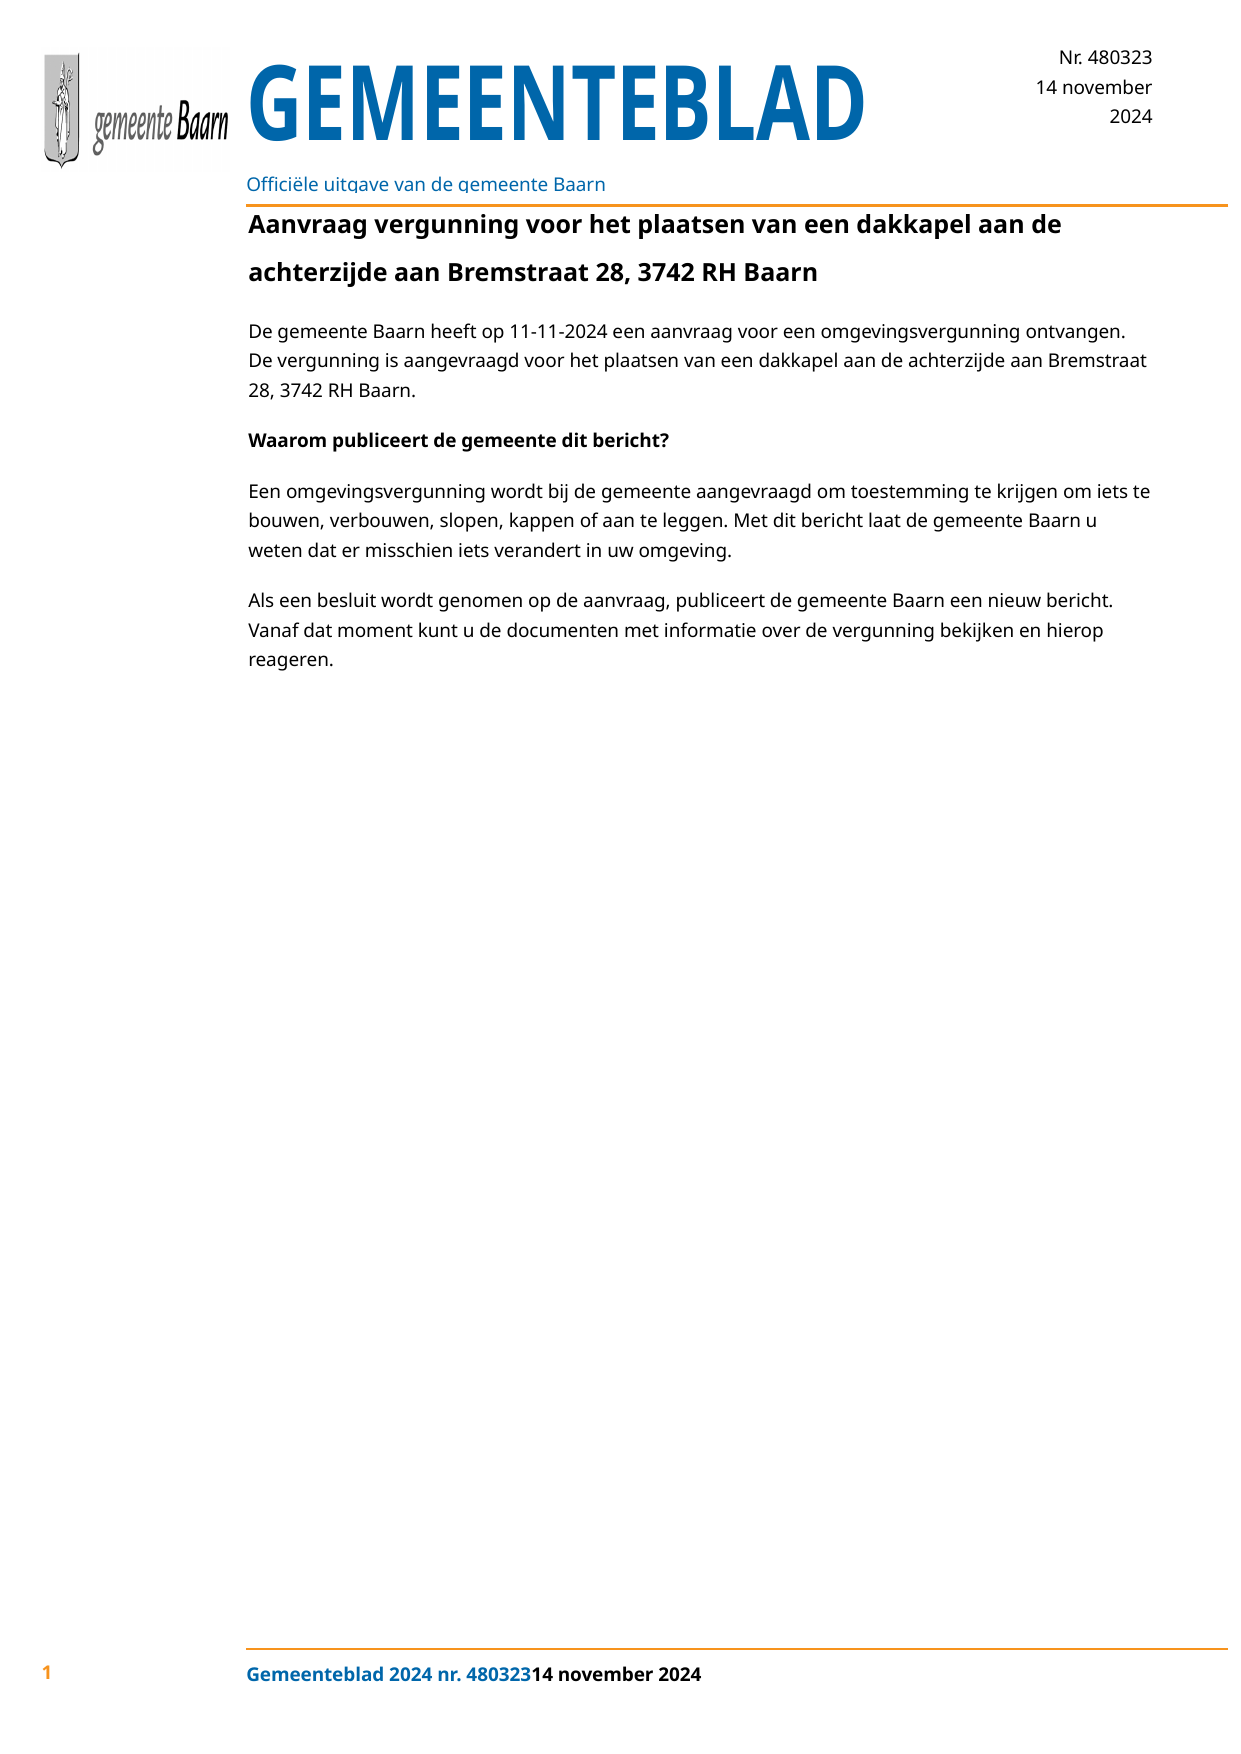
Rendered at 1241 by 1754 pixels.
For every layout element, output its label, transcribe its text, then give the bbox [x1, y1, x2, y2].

text Aanvraag vergunning voor het plaatsen van een dakkapel aan de achterzijde aan Bremstraat 28, 3742 RH Baarn [248, 207, 1152, 288]
text Als een besluit wordt genomen op de aanvraag, publiceert de gemeente Baarn een nieuw bericht. Vanaf dat moment kunt u de documenten met informatie over de vergunning bekijken en hierop reageren. [248, 587, 1152, 672]
picture [41, 47, 231, 172]
text Waarom publiceert de gemeente dit bericht? [248, 427, 1152, 453]
text De gemeente Baarn heeft op 11-11-2024 een aanvraag voor een omgevingsvergunning ontvangen. De vergunning is aangevraagd voor het plaatsen van een dakkapel aan de achterzijde aan Bremstraat 28, 3742 RH Baarn. [248, 318, 1152, 403]
text Een omgevingsvergunning wordt bij de gemeente aangevraagd om toestemming te krijgen om iets te bouwen, verbouwen, slopen, kappen of aan te leggen. Met dit bericht laat de gemeente Baarn u weten dat er misschien iets verandert in uw omgeving. [248, 478, 1152, 563]
